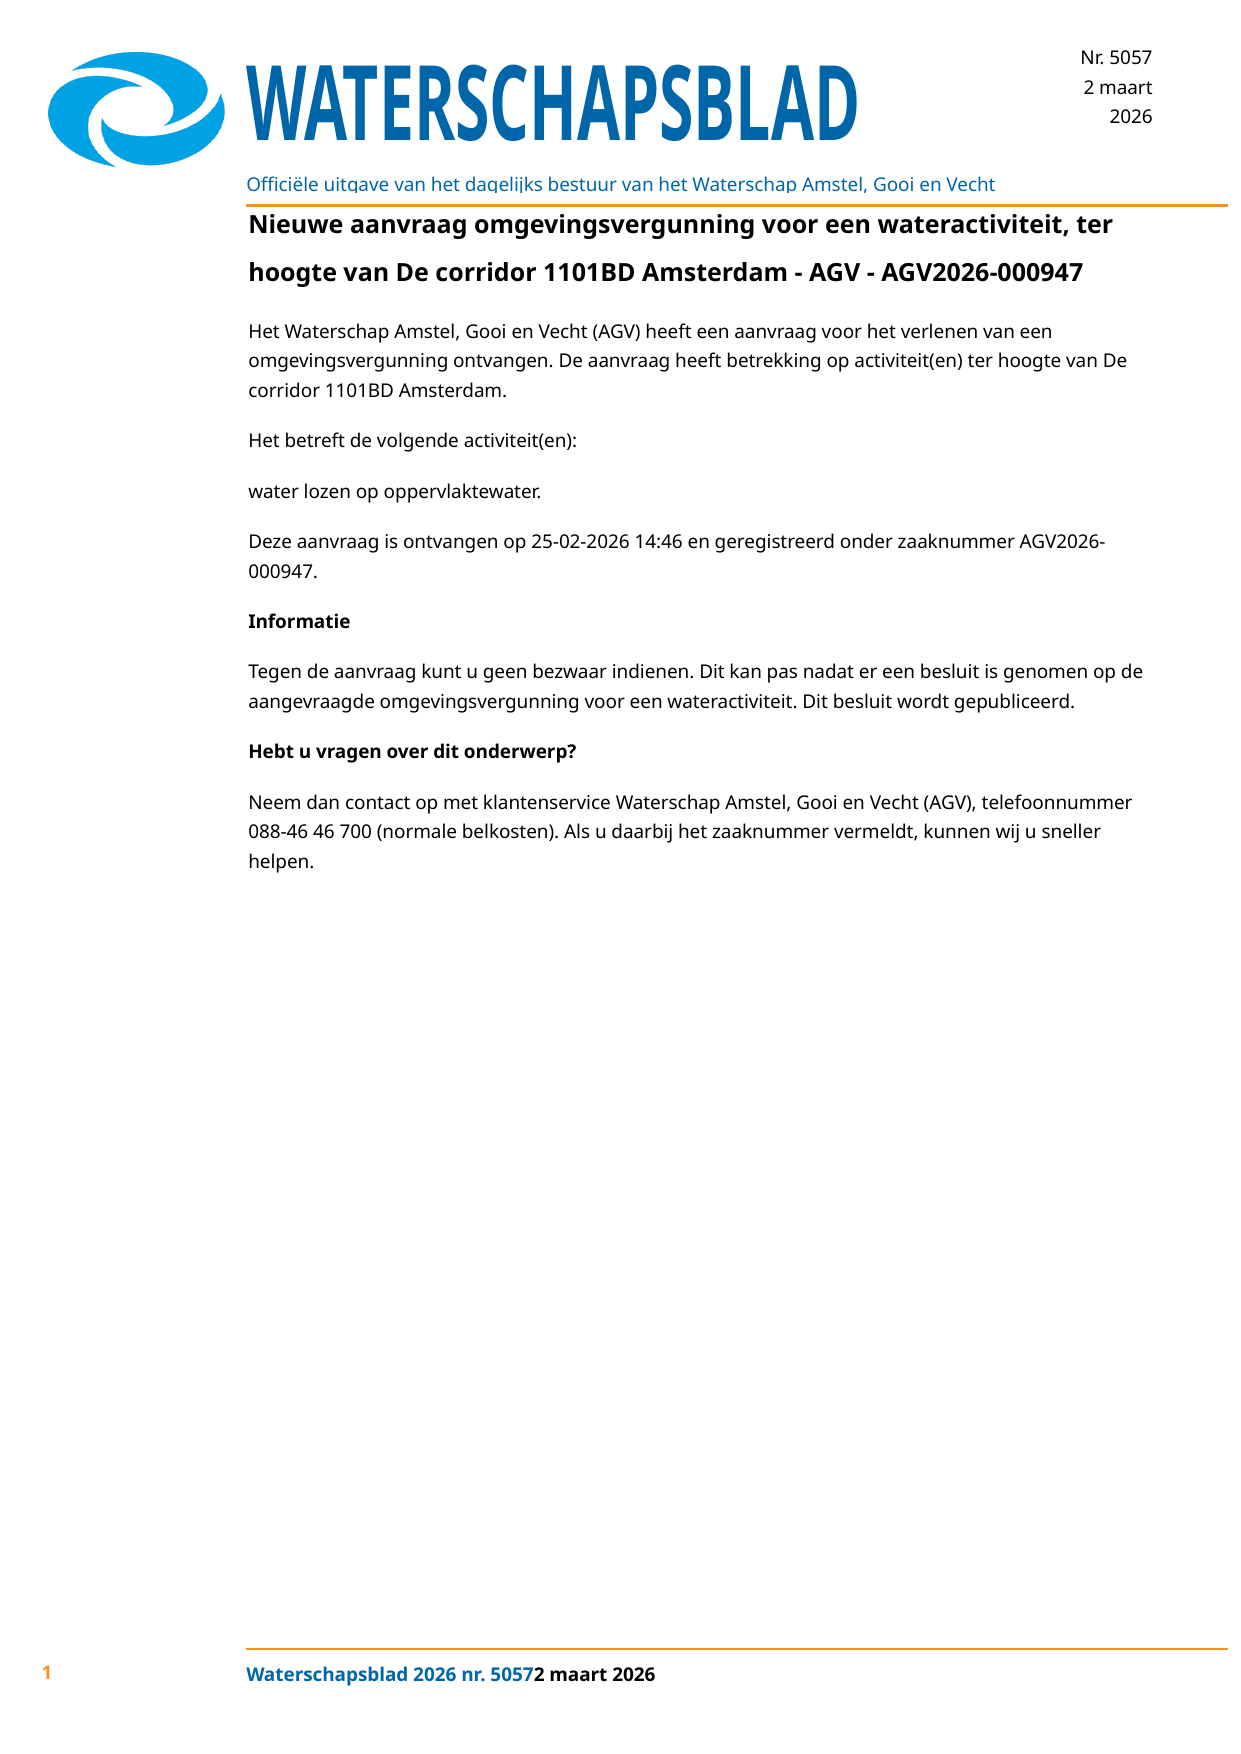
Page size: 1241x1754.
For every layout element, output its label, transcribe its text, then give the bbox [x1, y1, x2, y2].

text Neem dan contact op met klantenservice Waterschap Amstel, Gooi en Vecht (AGV), telefoonnummer 088-46 46 700 (normale belkosten). Als u daarbij het zaaknummer vermeldt, kunnen wij u sneller helpen. [248, 789, 1152, 874]
text Informatie [248, 608, 1152, 634]
text water lozen op oppervlaktewater. [248, 478, 1152, 504]
text Tegen de aanvraag kunt u geen bezwaar indienen. Dit kan pas nadat er een besluit is genomen op de aangevraagde omgevingsvergunning voor een wateractiviteit. Dit besluit wordt gepubliceerd. [248, 659, 1152, 714]
text Het betreft de volgende activiteit(en): [248, 427, 1152, 453]
text Deze aanvraag is ontvangen op 25-02-2026 14:46 en geregistreerd onder zaaknummer AGV2026-000947. [248, 528, 1152, 584]
text Hebt u vragen over dit onderwerp? [248, 739, 1152, 764]
text Het Waterschap Amstel, Gooi en Vecht (AGV) heeft een aanvraag voor het verlenen van een omgevingsvergunning ontvangen. De aanvraag heeft betrekking op activiteit(en) ter hoogte van De corridor 1101BD Amsterdam. [248, 318, 1152, 403]
text Nieuwe aanvraag omgevingsvergunning voor een wateractiviteit, ter hoogte van De corridor 1101BD Amsterdam - AGV - AGV2026-000947 [248, 207, 1152, 288]
picture [41, 47, 231, 172]
